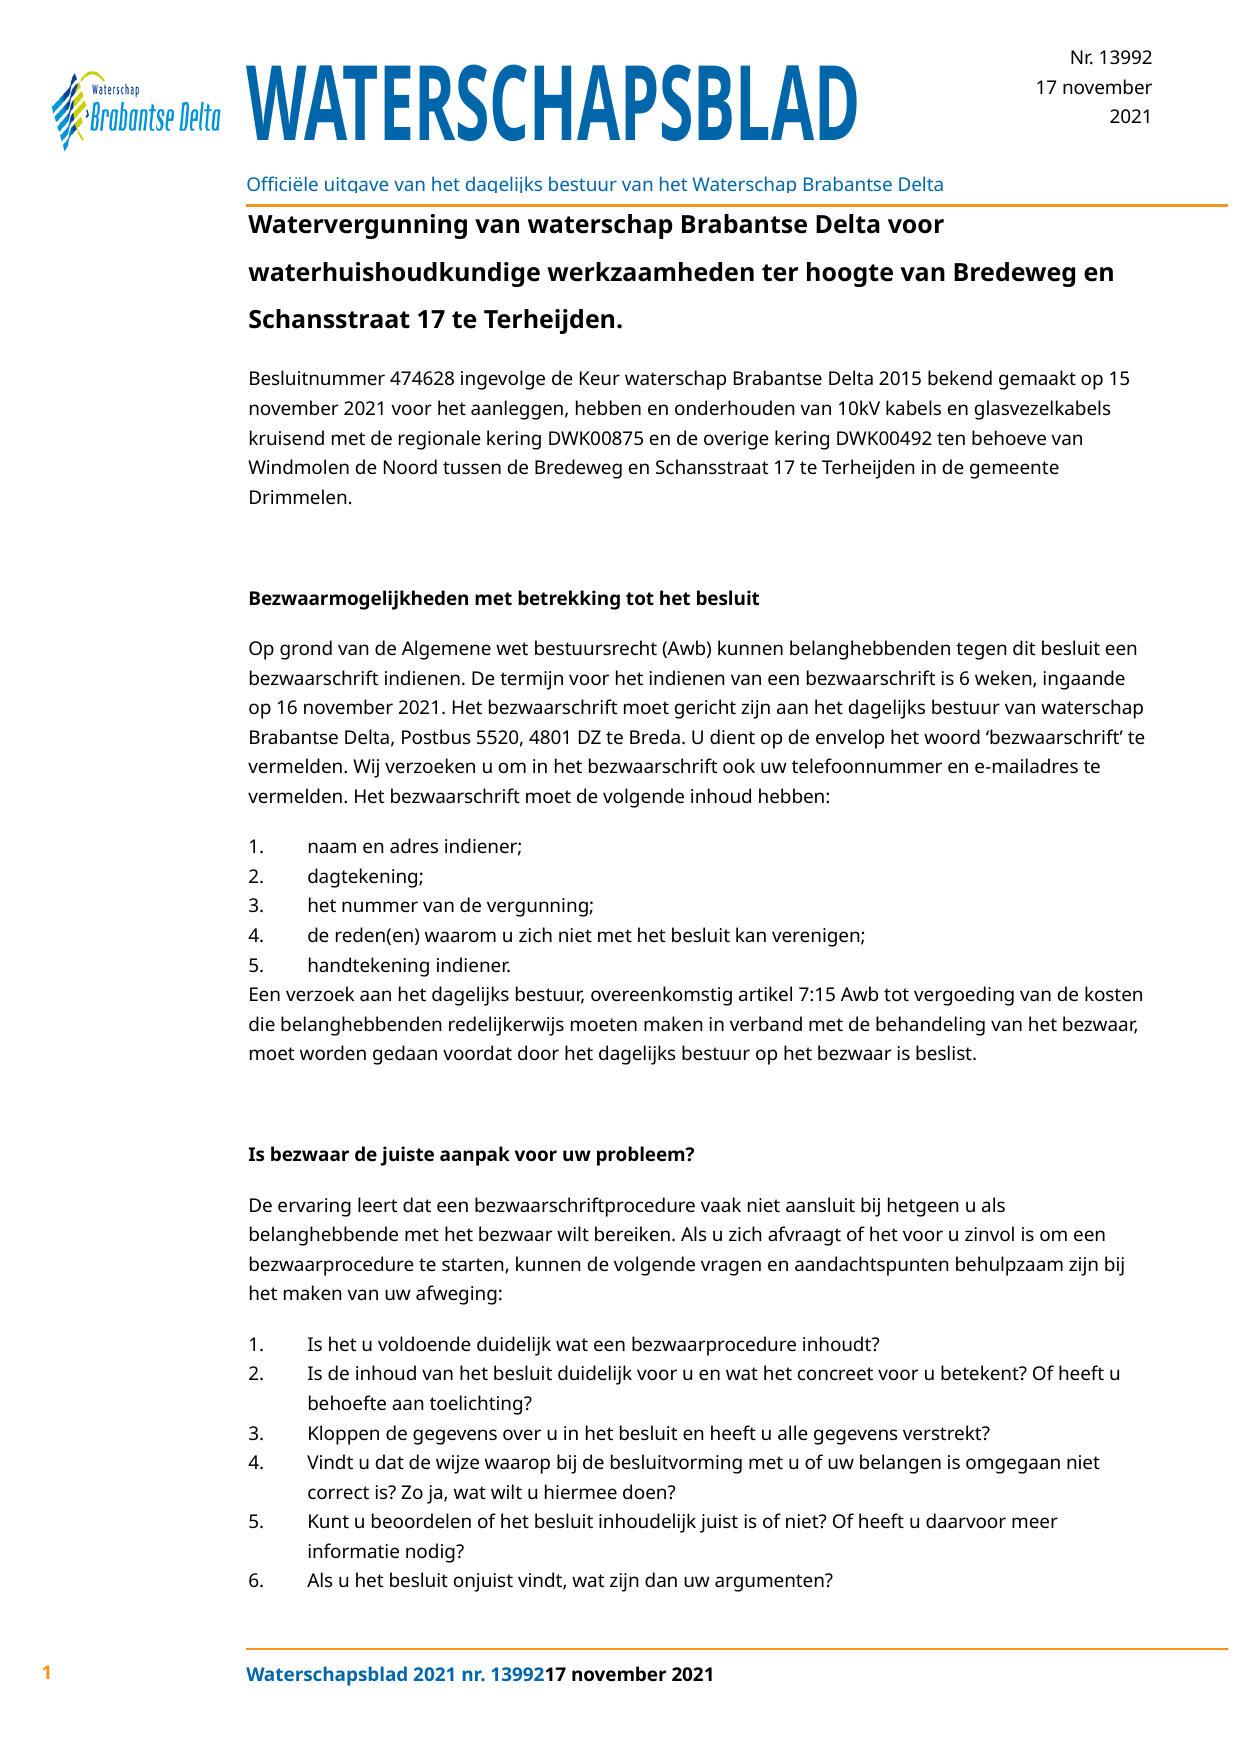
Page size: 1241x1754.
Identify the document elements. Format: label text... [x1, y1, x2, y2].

list handtekening indiener. [248, 952, 1152, 977]
list dagtekening; [248, 863, 1152, 889]
list Kloppen de gegevens over u in het besluit en heeft u alle gegevens verstrekt? [248, 1420, 1152, 1445]
list naam en adres indiener; [248, 833, 1152, 859]
list de reden(en) waarom u zich niet met het besluit kan verenigen; [248, 922, 1152, 948]
list Is de inhoud van het besluit duidelijk voor u en wat het concreet voor u betekent? Of heeft u behoefte aan toelichting? [248, 1361, 1152, 1416]
picture [41, 47, 231, 172]
text Een verzoek aan het dagelijks bestuur, overeenkomstig artikel 7:15 Awb tot vergoeding van de kosten die belanghebbenden redelijkerwijs moeten maken in verband met de behandeling van het bezwaar, moet worden gedaan voordat door het dagelijks bestuur op het bezwaar is beslist. [248, 981, 1152, 1066]
list het nummer van de vergunning; [248, 893, 1152, 918]
text Besluitnummer 474628 ingevolge de Keur waterschap Brabantse Delta 2015 bekend gemaakt op 15 november 2021 voor het aanleggen, hebben en onderhouden van 10kV kabels en glasvezelkabels kruisend met de regionale kering DWK00875 en de overige kering DWK00492 ten behoeve van Windmolen de Noord tussen de Bredeweg en Schansstraat 17 te Terheijden in de gemeente Drimmelen. [248, 366, 1152, 509]
text Bezwaarmogelijkheden met betrekking tot het besluit [248, 585, 1152, 610]
text Is bezwaar de juiste aanpak voor uw probleem? [248, 1141, 1152, 1167]
list Is het u voldoende duidelijk wat een bezwaarprocedure inhoudt? [248, 1331, 1152, 1357]
text Op grond van de Algemene wet bestuursrecht (Awb) kunnen belanghebbenden tegen dit besluit een bezwaarschrift indienen. De termijn voor het indienen van een bezwaarschrift is 6 weken, ingaande op 16 november 2021. Het bezwaarschrift moet gericht zijn aan het dagelijks bestuur van waterschap Brabantse Delta, Postbus 5520, 4801 DZ te Breda. U dient op de envelop het woord ‘bezwaarschrift’ te vermelden. Wij verzoeken u om in het bezwaarschrift ook uw telefoonnummer en e‑mailadres te vermelden. Het bezwaarschrift moet de volgende inhoud hebben: [248, 635, 1152, 809]
list Vindt u dat de wijze waarop bij de besluitvorming met u of uw belangen is omgegaan niet correct is? Zo ja, wat wilt u hiermee doen? [248, 1449, 1152, 1504]
list Als u het besluit onjuist vindt, wat zijn dan uw argumenten? [248, 1568, 1152, 1593]
text Watervergunning van waterschap Brabantse Delta voor waterhuishoudkundige werkzaamheden ter hoogte van Bredeweg en Schansstraat 17 te Terheijden. [248, 207, 1152, 336]
list Kunt u beoordelen of het besluit inhoudelijk juist is of niet? Of heeft u daarvoor meer informatie nodig? [248, 1508, 1152, 1564]
text De ervaring leert dat een bezwaarschriftprocedure vaak niet aansluit bij hetgeen u als belanghebbende met het bezwaar wilt bereiken. Als u zich afvraagt of het voor u zinvol is om een bezwaarprocedure te starten, kunnen de volgende vragen en aandachtspunten behulpzaam zijn bij het maken van uw afweging: [248, 1192, 1152, 1306]
